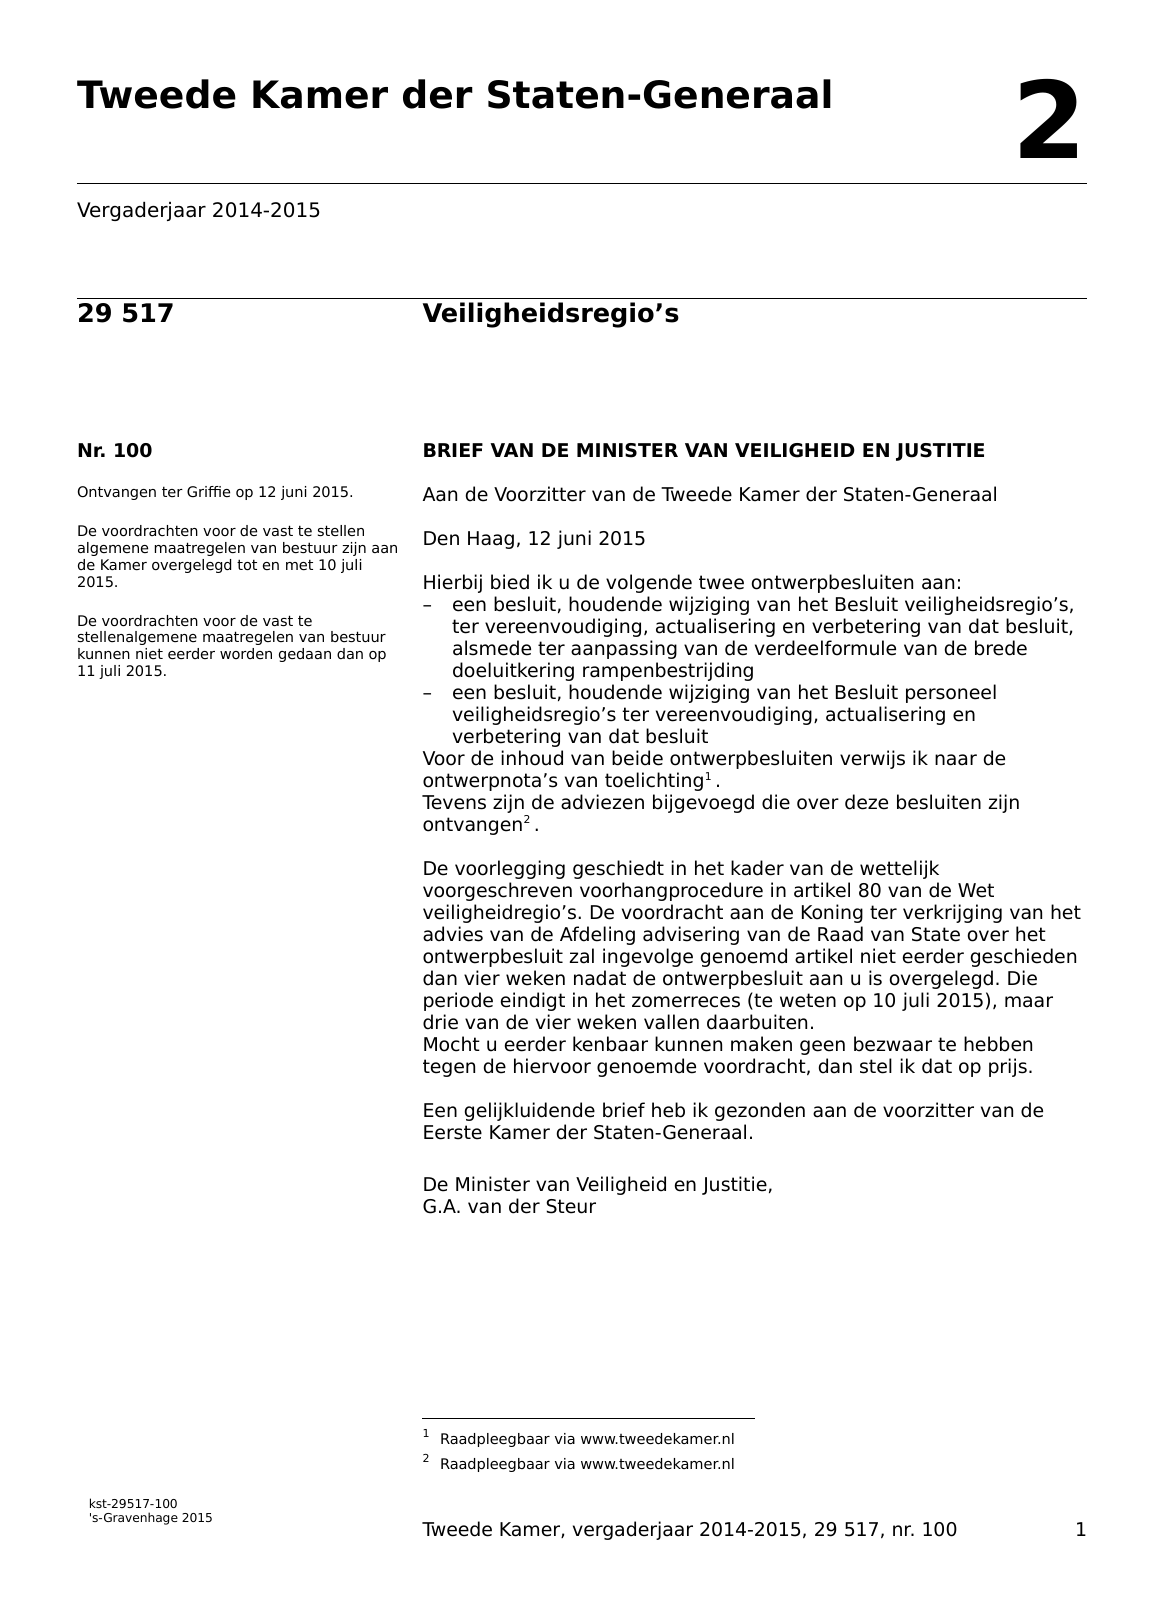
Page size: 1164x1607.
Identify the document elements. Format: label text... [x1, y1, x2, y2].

table_header Tweede Kamer der Staten-Generaal [77, 59, 886, 183]
text Raadpleegbaar via www.tweedekamer.nl [422, 1427, 1087, 1449]
text De Minister van Veiligheid en Justitie, G.A. van der Steur [422, 1174, 1087, 1218]
text – een besluit, houdende wijziging van het Besluit veiligheidsregio’s, ter vereenvoudiging, actualisering en verbetering van dat besluit, alsmede ter aanpassing van de verdeelformule van de brede doeluitkering rampenbestrijding [422, 594, 1087, 682]
text Aan de Voorzitter van de Tweede Kamer der Staten-Generaal [422, 484, 1087, 506]
text 's-Gravenhage 2015 [88, 1511, 323, 1525]
text – een besluit, houdende wijziging van het Besluit personeel veiligheidsregio’s ter vereenvoudiging, actualisering en verbetering van dat besluit [422, 682, 1087, 748]
text Mocht u eerder kenbaar kunnen maken geen bezwaar te hebben tegen de hiervoor genoemde voordracht, dan stel ik dat op prijs. [422, 1034, 1087, 1078]
table_header 2 [886, 59, 1087, 183]
text De voordrachten voor de vast te stellen algemene maatregelen van bestuur zijn aan de Kamer overgelegd tot en met 10 juli 2015. [77, 523, 399, 590]
table_cell Vergaderjaar 2014-2015 [77, 184, 1087, 298]
text De voordrachten voor de vast te stellenalgemene maatregelen van bestuur kunnen niet eerder worden gedaan dan op 11 juli 2015. [77, 613, 399, 680]
subtitle 29 517 Veiligheidsregio’s [77, 299, 1087, 329]
text Een gelijkluidende brief heb ik gezonden aan de voorzitter van de Eerste Kamer der Staten-Generaal. [422, 1100, 1087, 1144]
text Tevens zijn de adviezen bijgevoegd die over deze besluiten zijn ontvangen. [422, 792, 1087, 836]
text Voor de inhoud van beide ontwerpbesluiten verwijs ik naar de ontwerpnota’s van toelichting. [422, 748, 1087, 792]
text Den Haag, 12 juni 2015 [422, 528, 1087, 550]
text Raadpleegbaar via www.tweedekamer.nl [422, 1452, 1087, 1474]
text [77, 501, 399, 523]
subtitle Nr. 100 BRIEF VAN DE MINISTER VAN VEILIGHEID EN JUSTITIE [77, 440, 1087, 462]
text [77, 590, 399, 613]
text Ontvangen ter Griffie op 12 juni 2015. [77, 484, 399, 501]
text De voorlegging geschiedt in het kader van de wettelijk voorgeschreven voorhangprocedure in artikel 80 van de Wet veiligheidregio’s. De voordracht aan de Koning ter verkrijging van het advies van de Afdeling advisering van de Raad van State over het ontwerpbesluit zal ingevolge genoemd artikel niet eerder geschieden dan vier weken nadat de ontwerpbesluit aan u is overgelegd. Die periode eindigt in het zomerreces (te weten op 10 juli 2015), maar drie van de vier weken vallen daarbuiten. [422, 858, 1087, 1034]
text Hierbij bied ik u de volgende twee ontwerpbesluiten aan: [422, 572, 1087, 594]
text kst-29517-100 [88, 1497, 323, 1511]
